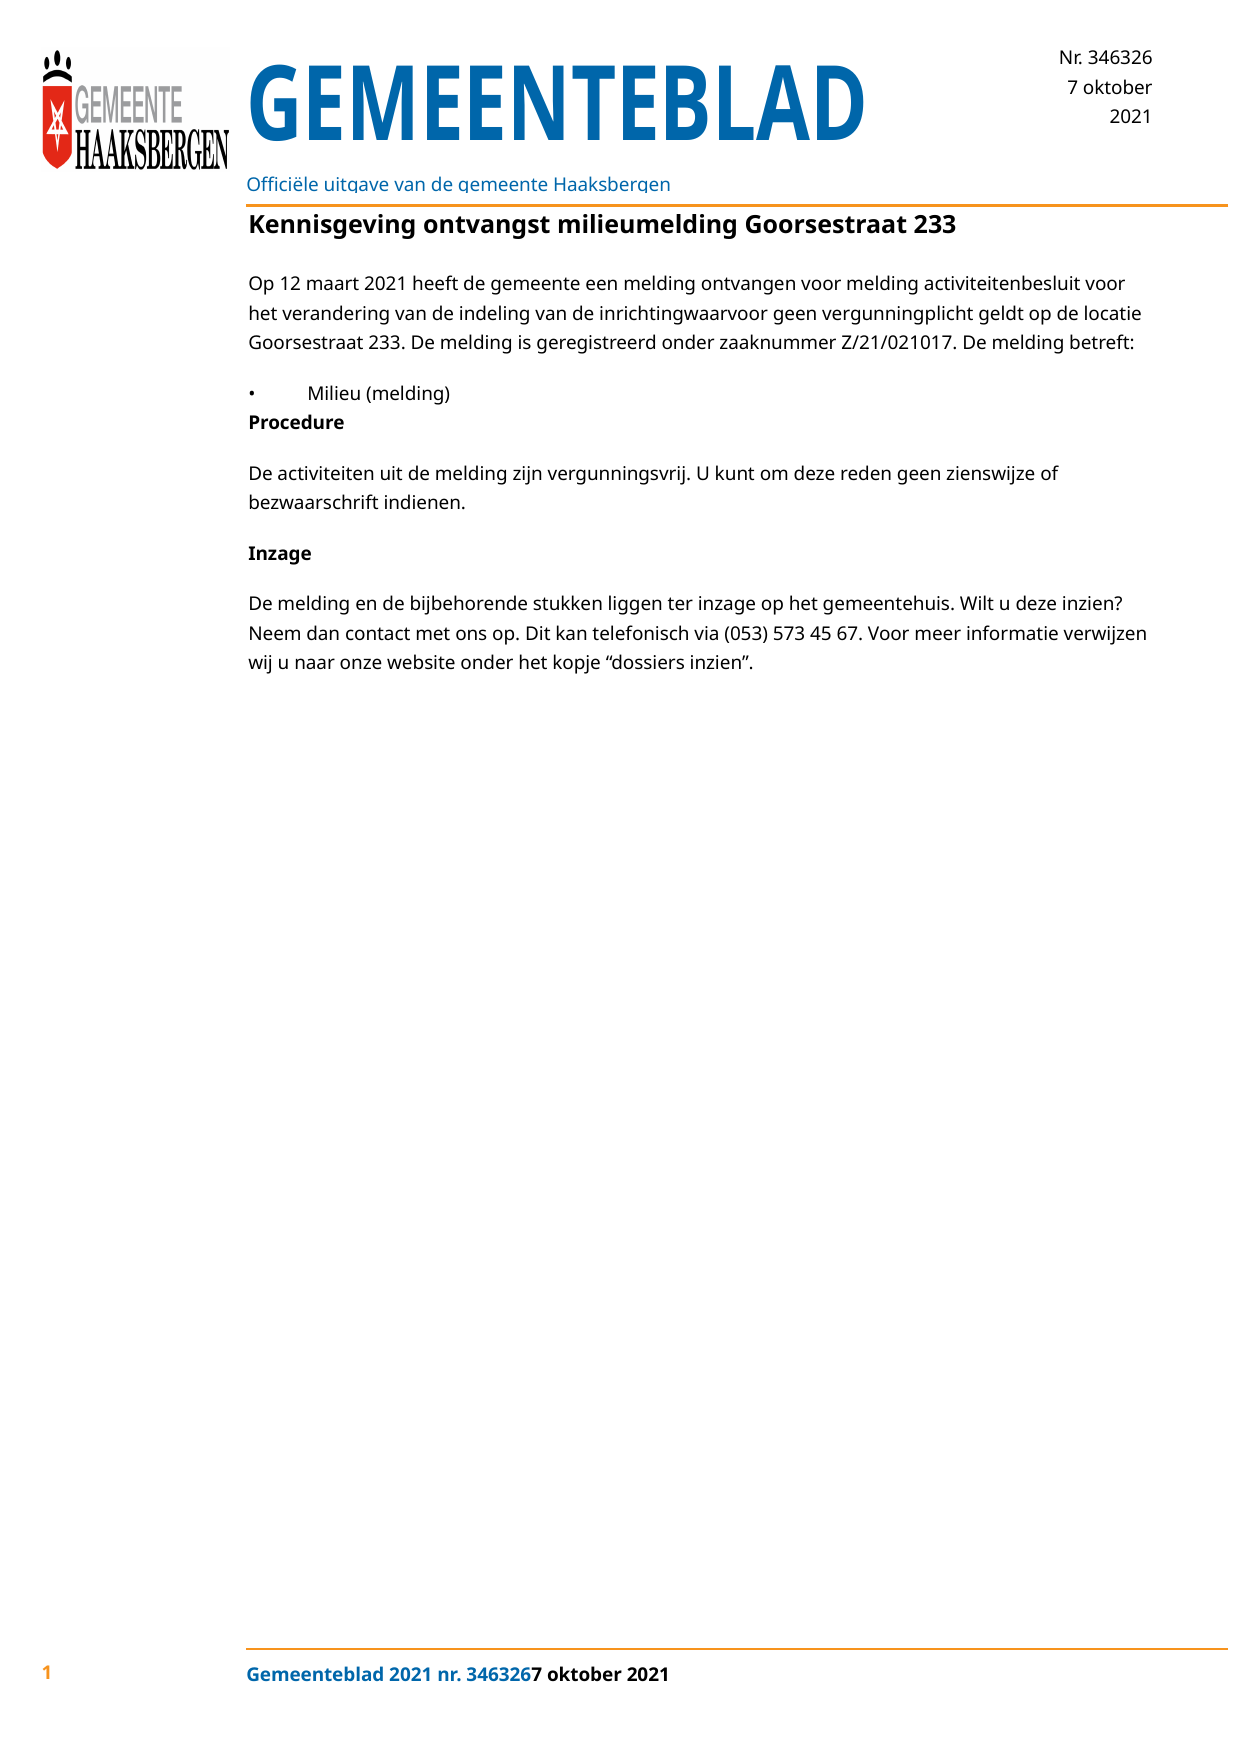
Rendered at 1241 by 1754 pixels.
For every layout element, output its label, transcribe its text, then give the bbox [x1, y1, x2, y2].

text Op 12 maart 2021 heeft de gemeente een melding ontvangen voor melding activiteitenbesluit voor het verandering van de indeling van de inrichtingwaarvoor geen vergunningplicht geldt op de locatie Goorsestraat 233. De melding is geregistreerd onder zaaknummer Z/21/021017. De melding betreft: [248, 270, 1152, 355]
text De melding en de bijbehorende stukken liggen ter inzage op het gemeentehuis. Wilt u deze inzien? Neem dan contact met ons op. Dit kan telefonisch via (053) 573 45 67. Voor meer informatie verwijzen wij u naar onze website onder het kopje “dossiers inzien”. [248, 590, 1152, 675]
text De activiteiten uit de melding zijn vergunningsvrij. U kunt om deze reden geen zienswijze of bezwaarschrift indienen. [248, 460, 1152, 515]
text Procedure [248, 409, 1152, 435]
picture [41, 47, 231, 172]
text Kennisgeving ontvangst milieumelding Goorsestraat 233 [248, 207, 1152, 241]
text Inzage [248, 540, 1152, 566]
list Milieu (melding) [248, 380, 1152, 406]
